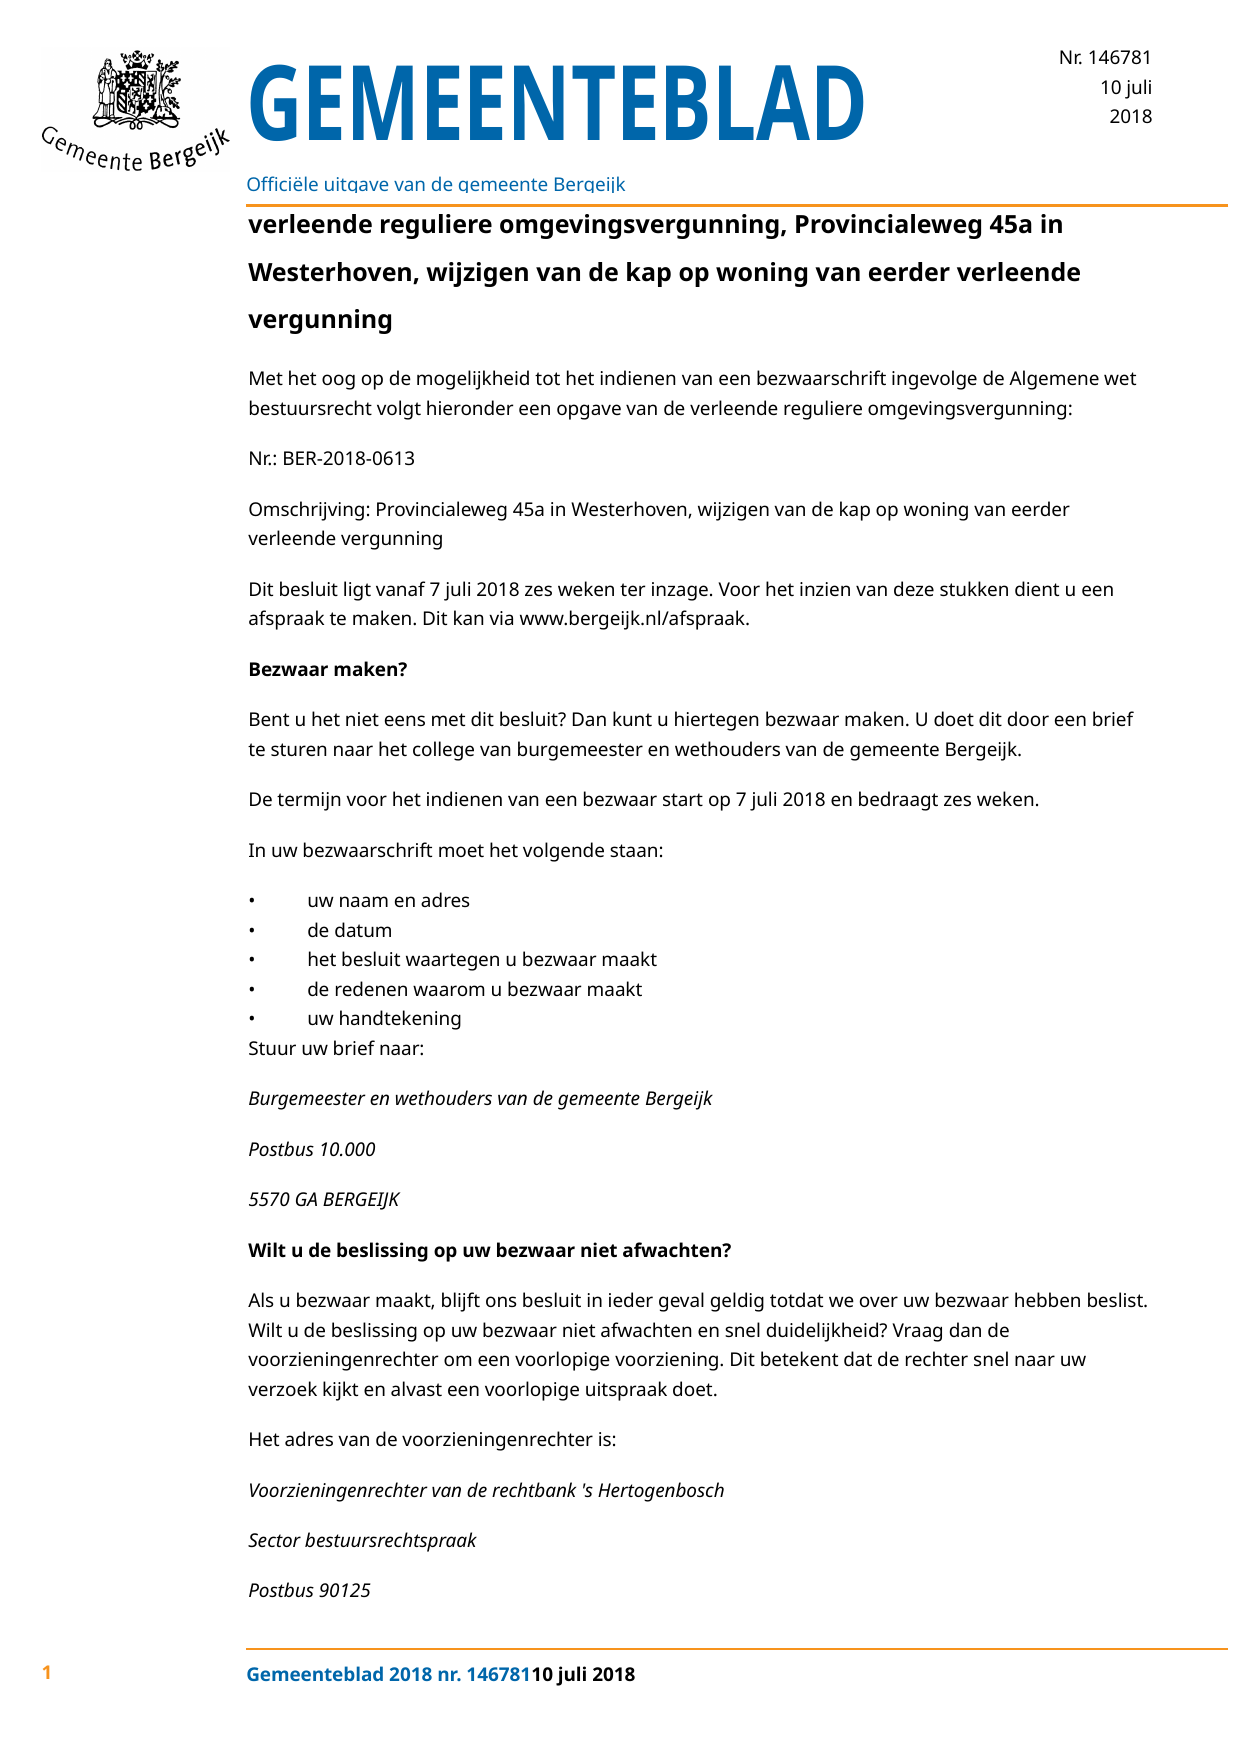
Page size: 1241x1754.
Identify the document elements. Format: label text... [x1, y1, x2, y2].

text De termijn voor het indienen van een bezwaar start op 7 juli 2018 en bedraagt zes weken. [248, 786, 1152, 812]
text Dit besluit ligt vanaf 7 juli 2018 zes weken ter inzage. Voor het inzien van deze stukken dient u een afspraak te maken. Dit kan via www.bergeijk.nl/afspraak. [248, 576, 1152, 631]
text verleende reguliere omgevingsvergunning, Provincialeweg 45a in Westerhoven, wijzigen van de kap op woning van eerder verleende vergunning [248, 207, 1152, 336]
text Wilt u de beslissing op uw bezwaar niet afwachten? [248, 1237, 1152, 1262]
text Postbus 10.000 [248, 1136, 1152, 1162]
text Als u bezwaar maakt, blijft ons besluit in ieder geval geldig totdat we over uw bezwaar hebben beslist. Wilt u de beslissing op uw bezwaar niet afwachten en snel duidelijkheid? Vraag dan de voorzieningenrechter om een voorlopige voorziening. Dit betekent dat de rechter snel naar uw verzoek kijkt en alvast een voorlopige uitspraak doet. [248, 1287, 1152, 1402]
text Sector bestuursrechtspraak [248, 1527, 1152, 1553]
text Stuur uw brief naar: [248, 1035, 1152, 1061]
list uw naam en adres [248, 887, 1152, 913]
text Bezwaar maken? [248, 656, 1152, 682]
text In uw bezwaarschrift moet het volgende staan: [248, 837, 1152, 862]
text Het adres van de voorzieningenrechter is: [248, 1426, 1152, 1452]
text Postbus 90125 [248, 1578, 1152, 1603]
text 5570 GA BERGEIJK [248, 1186, 1152, 1212]
list de datum [248, 917, 1152, 942]
list uw handtekening [248, 1006, 1152, 1031]
text Omschrijving: Provincialeweg 45a in Westerhoven, wijzigen van de kap op woning van eerder verleende vergunning [248, 496, 1152, 551]
text Bent u het niet eens met dit besluit? Dan kunt u hiertegen bezwaar maken. U doet dit door een brief te sturen naar het college van burgemeester en wethouders van de gemeente Bergeijk. [248, 706, 1152, 762]
list het besluit waartegen u bezwaar maakt [248, 946, 1152, 972]
text Met het oog op de mogelijkheid tot het indienen van een bezwaarschrift ingevolge de Algemene wet bestuursrecht volgt hieronder een opgave van de verleende reguliere omgevingsvergunning: [248, 366, 1152, 421]
list de redenen waarom u bezwaar maakt [248, 976, 1152, 1002]
text Nr.: BER-2018-0613 [248, 446, 1152, 471]
text Burgemeester en wethouders van de gemeente Bergeijk [248, 1086, 1152, 1111]
picture [41, 47, 231, 172]
text Voorzieningenrechter van de rechtbank 's Hertogenbosch [248, 1477, 1152, 1502]
